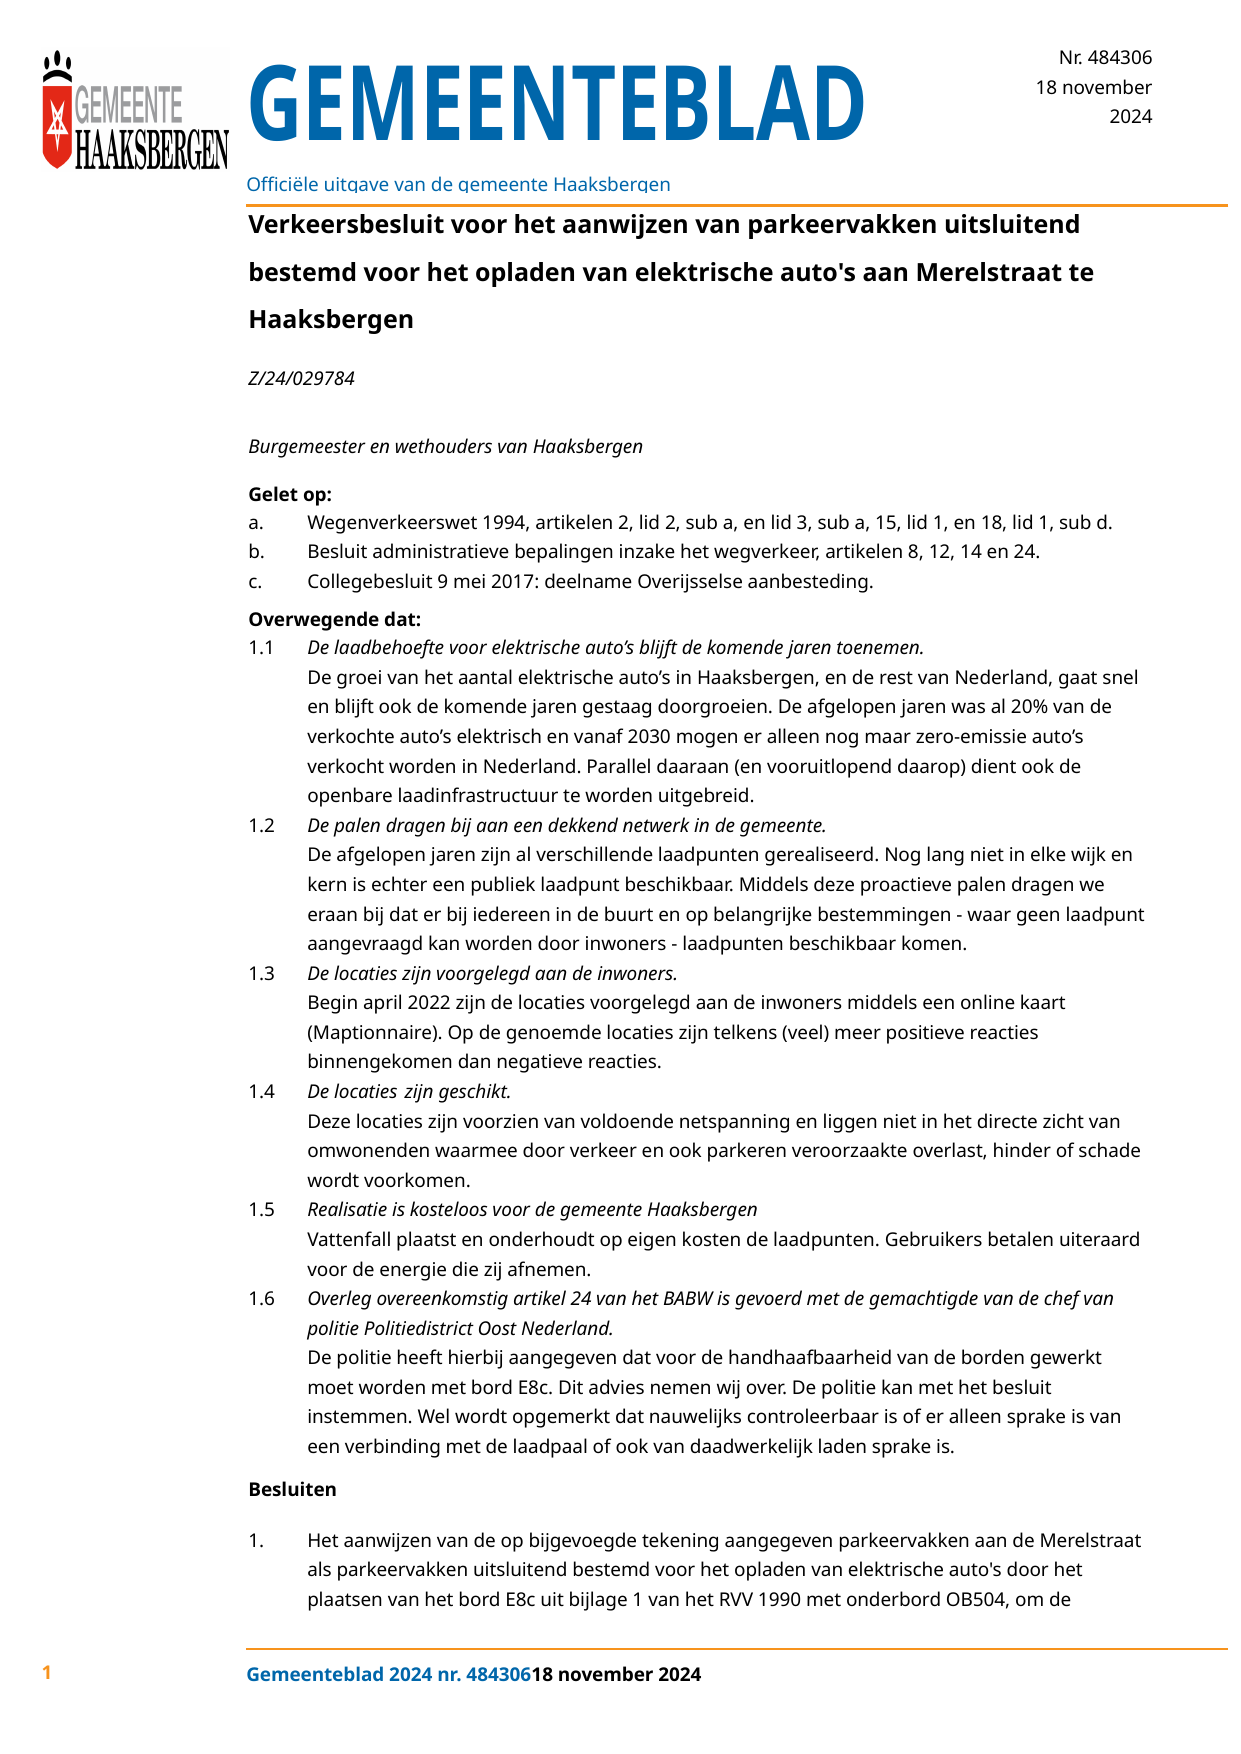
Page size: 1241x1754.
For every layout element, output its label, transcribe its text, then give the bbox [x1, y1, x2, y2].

text Z/24/029784 [248, 366, 1152, 391]
list Besluit administratieve bepalingen inzake het wegverkeer, artikelen 8, 12, 14 en 24. [248, 539, 1152, 564]
list Realisatie is kosteloos voor de gemeente Haaksbergen [248, 1197, 1152, 1222]
picture [41, 47, 231, 172]
list De afgelopen jaren zijn al verschillende laadpunten gerealiseerd. Nog lang niet in elke wijk en kern is echter een publiek laadpunt beschikbaar. Middels deze proactieve palen dragen we eraan bij dat er bij iedereen in de buurt en op belangrijke bestemmingen - waar geen laadpunt aangevraagd kan worden door inwoners - laadpunten beschikbaar komen. [248, 842, 1152, 956]
text Overwegende dat: [248, 606, 1152, 632]
list De laadbehoefte voor elektrische auto’s blijft de komende jaren toenemen. [248, 634, 1152, 660]
list De palen dragen bij aan een dekkend netwerk in de gemeente. [248, 812, 1152, 838]
list Vattenfall plaatst en onderhoudt op eigen kosten de laadpunten. Gebruikers betalen uiteraard voor de energie die zij afnemen. [248, 1226, 1152, 1282]
list Wegenverkeerswet 1994, artikelen 2, lid 2, sub a, en lid 3, sub a, 15, lid 1, en 18, lid 1, sub d. [248, 509, 1152, 535]
list De groei van het aantal elektrische auto’s in Haaksbergen, en de rest van Nederland, gaat snel en blijft ook de komende jaren gestaag doorgroeien. De afgelopen jaren was al 20% van de verkochte auto’s elektrisch en vanaf 2030 mogen er alleen nog maar zero-emissie auto’s verkocht worden in Nederland. Parallel daaraan (en vooruitlopend daarop) dient ook de openbare laadinfrastructuur te worden uitgebreid. [248, 664, 1152, 808]
list Het aanwijzen van de op bijgevoegde tekening aangegeven parkeervakken aan de Merelstraat als parkeervakken uitsluitend bestemd voor het opladen van elektrische auto's door het plaatsen van het bord E8c uit bijlage 1 van het RVV 1990 met onderbord OB504, om de [248, 1527, 1152, 1612]
list Collegebesluit 9 mei 2017: deelname Overijsselse aanbesteding. [248, 568, 1152, 594]
text Besluiten [248, 1477, 1152, 1502]
text Verkeersbesluit voor het aanwijzen van parkeervakken uitsluitend bestemd voor het opladen van elektrische auto's aan Merelstraat te Haaksbergen [248, 207, 1152, 336]
list De locaties zijn geschikt. [248, 1078, 1152, 1104]
text Gelet op: [248, 481, 1152, 507]
text Burgemeester en wethouders van Haaksbergen [248, 433, 1152, 459]
list Overleg overeenkomstig artikel 24 van het BABW is gevoerd met de gemachtigde van de chef van politie Politiedistrict Oost Nederland. [248, 1285, 1152, 1341]
list Begin april 2022 zijn de locaties voorgelegd aan de inwoners middels een online kaart (Maptionnaire). Op de genoemde locaties zijn telkens (veel) meer positieve reacties binnengekomen dan negatieve reacties. [248, 989, 1152, 1074]
list Deze locaties zijn voorzien van voldoende netspanning en liggen niet in het directe zicht van omwonenden waarmee door verkeer en ook parkeren veroorzaakte overlast, hinder of schade wordt voorkomen. [248, 1108, 1152, 1193]
list De politie heeft hierbij aangegeven dat voor de handhaafbaarheid van de borden gewerkt moet worden met bord E8c. Dit advies nemen wij over. De politie kan met het besluit instemmen. Wel wordt opgemerkt dat nauwelijks controleerbaar is of er alleen sprake is van een verbinding met de laadpaal of ook van daadwerkelijk laden sprake is. [248, 1344, 1152, 1459]
list De locaties zijn voorgelegd aan de inwoners. [248, 960, 1152, 986]
